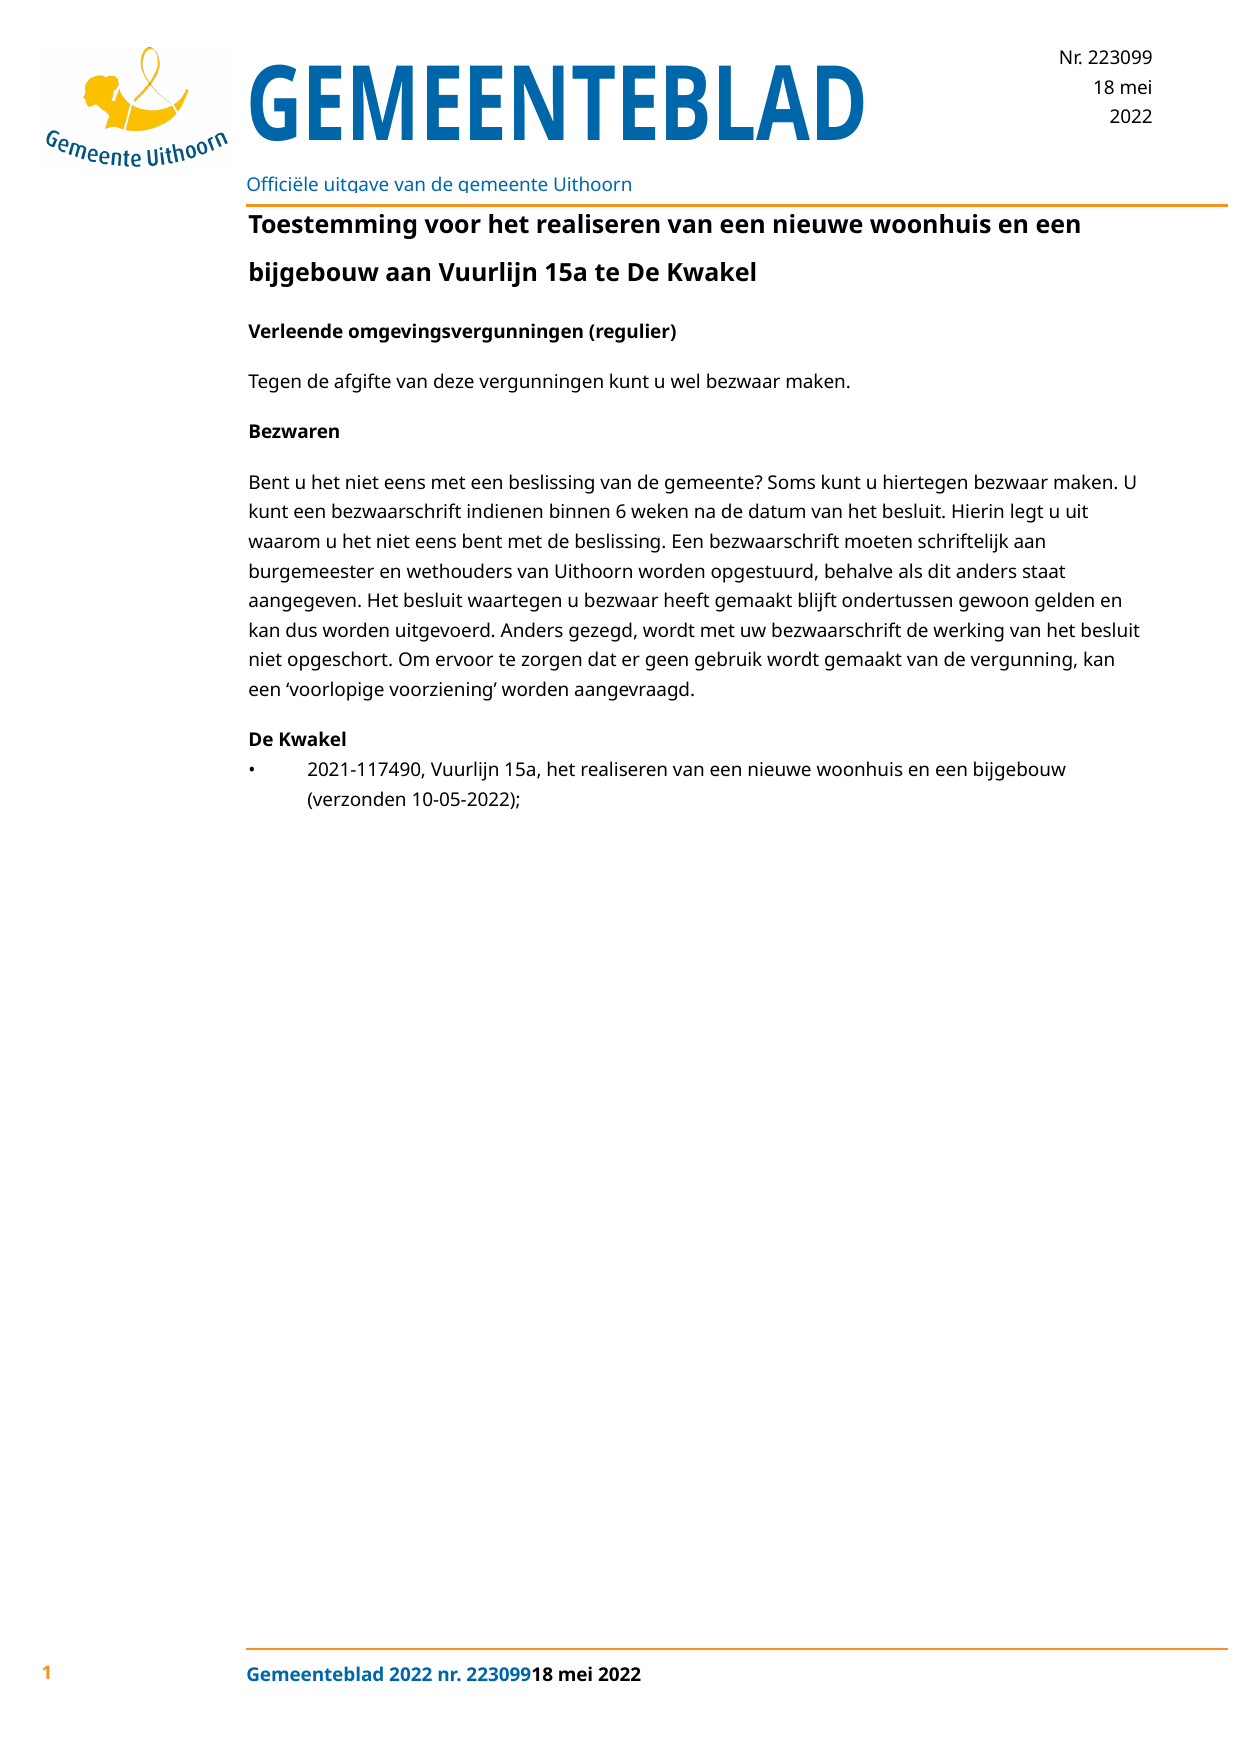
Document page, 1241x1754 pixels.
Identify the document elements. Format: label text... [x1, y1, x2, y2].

list 2021-117490, Vuurlijn 15a, het realiseren van een nieuwe woonhuis en een bijgebouw (verzonden 10-05-2022); [248, 756, 1152, 812]
text Tegen de afgifte van deze vergunningen kunt u wel bezwaar maken. [248, 368, 1152, 394]
text De Kwakel [248, 727, 1152, 752]
text Bezwaren [248, 419, 1152, 444]
picture [41, 47, 231, 172]
text Verleende omgevingsvergunningen (regulier) [248, 318, 1152, 344]
text Bent u het niet eens met een beslissing van de gemeente? Soms kunt u hiertegen bezwaar maken. U kunt een bezwaarschrift indienen binnen 6 weken na de datum van het besluit. Hierin legt u uit waarom u het niet eens bent met de beslissing. Een bezwaarschrift moeten schriftelijk aan burgemeester en wethouders van Uithoorn worden opgestuurd, behalve als dit anders staat aangegeven. Het besluit waartegen u bezwaar heeft gemaakt blijft ondertussen gewoon gelden en kan dus worden uitgevoerd. Anders gezegd, wordt met uw bezwaarschrift de werking van het besluit niet opgeschort. Om ervoor te zorgen dat er geen gebruik wordt gemaakt van de vergunning, kan een ‘voorlopige voorziening’ worden aangevraagd. [248, 469, 1152, 702]
text Toestemming voor het realiseren van een nieuwe woonhuis en een bijgebouw aan Vuurlijn 15a te De Kwakel [248, 207, 1152, 288]
